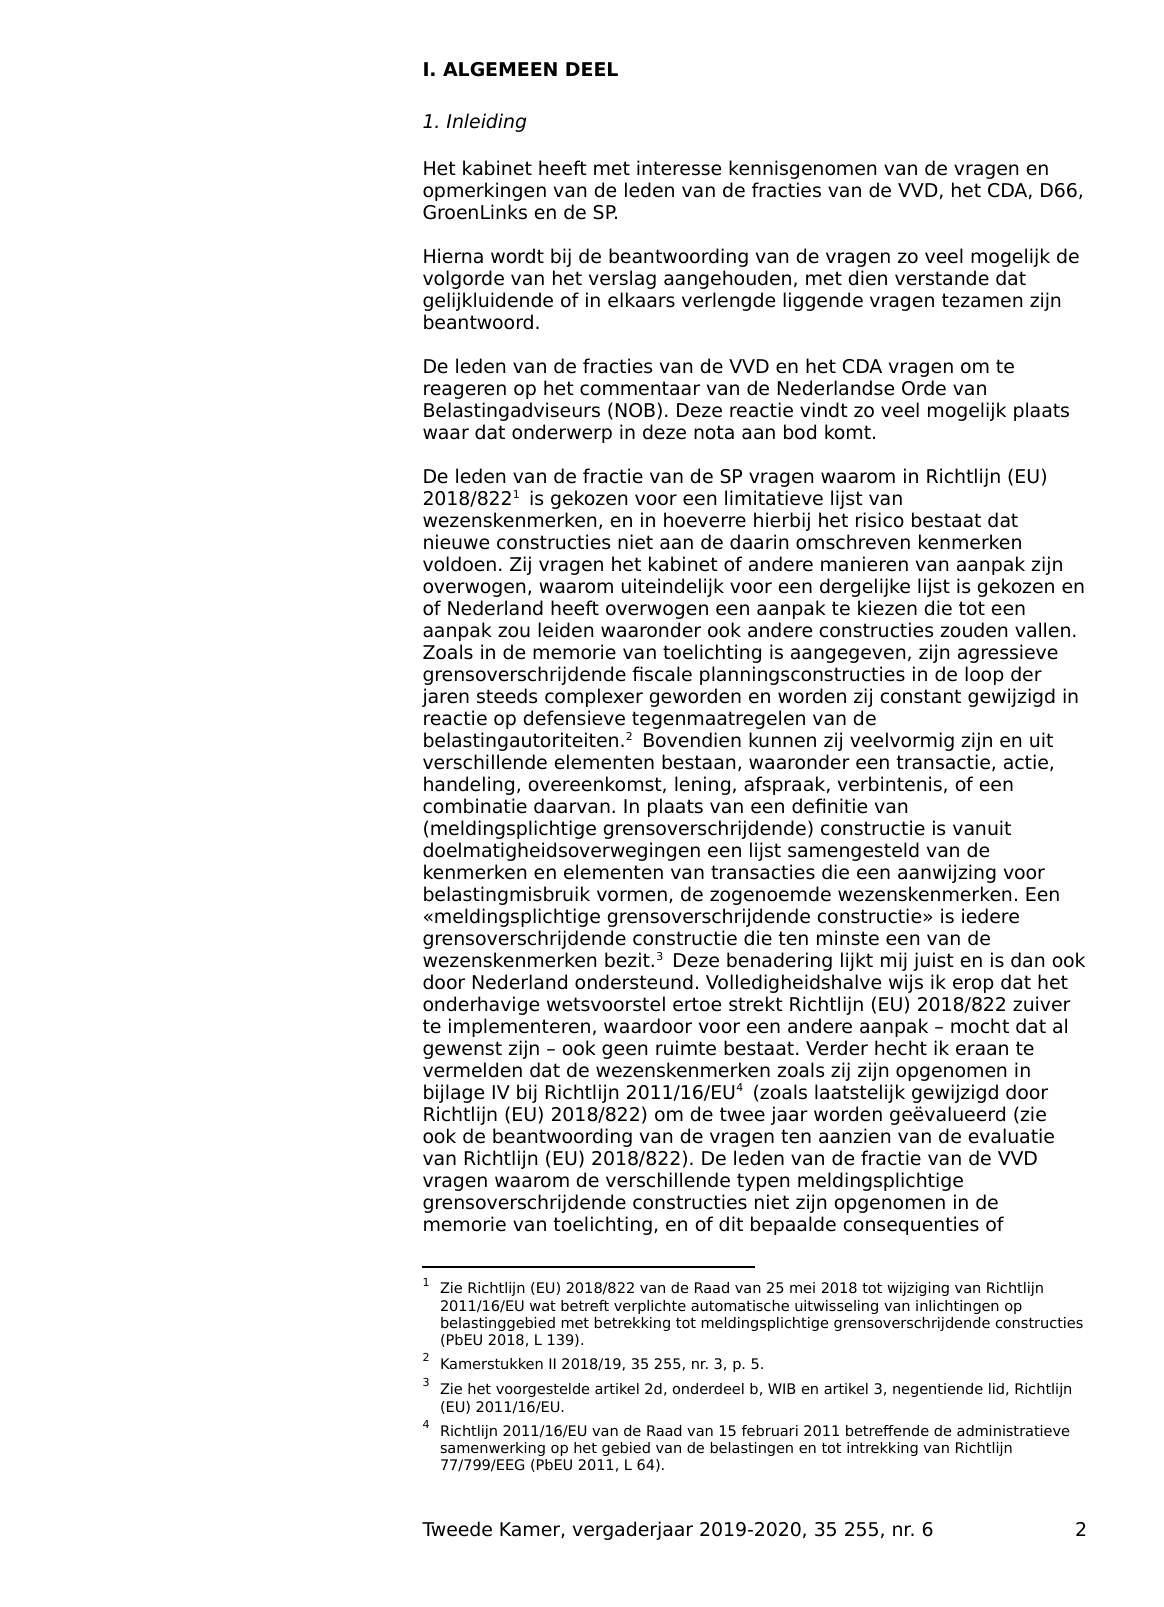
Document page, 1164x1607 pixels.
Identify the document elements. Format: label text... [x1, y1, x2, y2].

text Kamerstukken II 2018/19, 35 255, nr. 3, p. 5. [422, 1352, 1087, 1374]
subtitle 1. Inleiding [422, 111, 1087, 133]
subtitle I. ALGEMEEN DEEL [422, 59, 1087, 81]
text Richtlijn 2011/16/EU van de Raad van 15 februari 2011 betreffende de administratieve samenwerking op het gebied van de belastingen en tot intrekking van Richtlijn 77/799/EEG (PbEU 2011, L 64). [422, 1418, 1087, 1474]
text De leden van de fractie van de SP vragen waarom in Richtlijn (EU) 2018/822 is gekozen voor een limitatieve lijst van wezenskenmerken, en in hoeverre hierbij het risico bestaat dat nieuwe constructies niet aan de daarin omschreven kenmerken voldoen. Zij vragen het kabinet of andere manieren van aanpak zijn overwogen, waarom uiteindelijk voor een dergelijke lijst is gekozen en of Nederland heeft overwogen een aanpak te kiezen die tot een aanpak zou leiden waaronder ook andere constructies zouden vallen. Zoals in de memorie van toelichting is aangegeven, zijn agressieve grensoverschrijdende fiscale planningsconstructies in de loop der jaren steeds complexer geworden en worden zij constant gewijzigd in reactie op defensieve tegenmaatregelen van de belastingautoriteiten. Bovendien kunnen zij veelvormig zijn en uit verschillende elementen bestaan, waaronder een transactie, actie, handeling, overeenkomst, lening, afspraak, verbintenis, of een combinatie daarvan. In plaats van een definitie van (meldingsplichtige grensoverschrijdende) constructie is vanuit doelmatigheidsoverwegingen een lijst samengesteld van de kenmerken en elementen van transacties die een aanwijzing voor belastingmisbruik vormen, de zogenoemde wezenskenmerken. Een «meldingsplichtige grensoverschrijdende constructie» is iedere grensoverschrijdende constructie die ten minste een van de wezenskenmerken bezit. Deze benadering lijkt mij juist en is dan ook door Nederland ondersteund. Volledigheidshalve wijs ik erop dat het onderhavige wetsvoorstel ertoe strekt Richtlijn (EU) 2018/822 zuiver te implementeren, waardoor voor een andere aanpak – mocht dat al gewenst zijn – ook geen ruimte bestaat. Verder hecht ik eraan te vermelden dat de wezenskenmerken zoals zij zijn opgenomen in bijlage IV bij Richtlijn 2011/16/EU (zoals laatstelijk gewijzigd door Richtlijn (EU) 2018/822) om de twee jaar worden geëvalueerd (zie ook de beantwoording van de vragen ten aanzien van de evaluatie van Richtlijn (EU) 2018/822). De leden van de fractie van de VVD vragen waarom de verschillende typen meldingsplichtige grensoverschrijdende constructies niet zijn opgenomen in de memorie van toelichting, en of dit bepaalde consequenties of [422, 466, 1087, 1236]
text Zie het voorgestelde artikel 2d, onderdeel b, WIB en artikel 3, negentiende lid, Richtlijn (EU) 2011/16/EU. [422, 1377, 1087, 1416]
text De leden van de fracties van de VVD en het CDA vragen om te reageren op het commentaar van de Nederlandse Orde van Belastingadviseurs (NOB). Deze reactie vindt zo veel mogelijk plaats waar dat onderwerp in deze nota aan bod komt. [422, 356, 1087, 444]
text Hierna wordt bij de beantwoording van de vragen zo veel mogelijk de volgorde van het verslag aangehouden, met dien verstande dat gelijkluidende of in elkaars verlengde liggende vragen tezamen zijn beantwoord. [422, 246, 1087, 334]
text Het kabinet heeft met interesse kennisgenomen van de vragen en opmerkingen van de leden van de fracties van de VVD, het CDA, D66, GroenLinks en de SP. [422, 158, 1087, 224]
text Zie Richtlijn (EU) 2018/822 van de Raad van 25 mei 2018 tot wijziging van Richtlijn 2011/16/EU wat betreft verplichte automatische uitwisseling van inlichtingen op belastinggebied met betrekking tot meldingsplichtige grensoverschrijdende constructies (PbEU 2018, L 139). [422, 1276, 1087, 1349]
